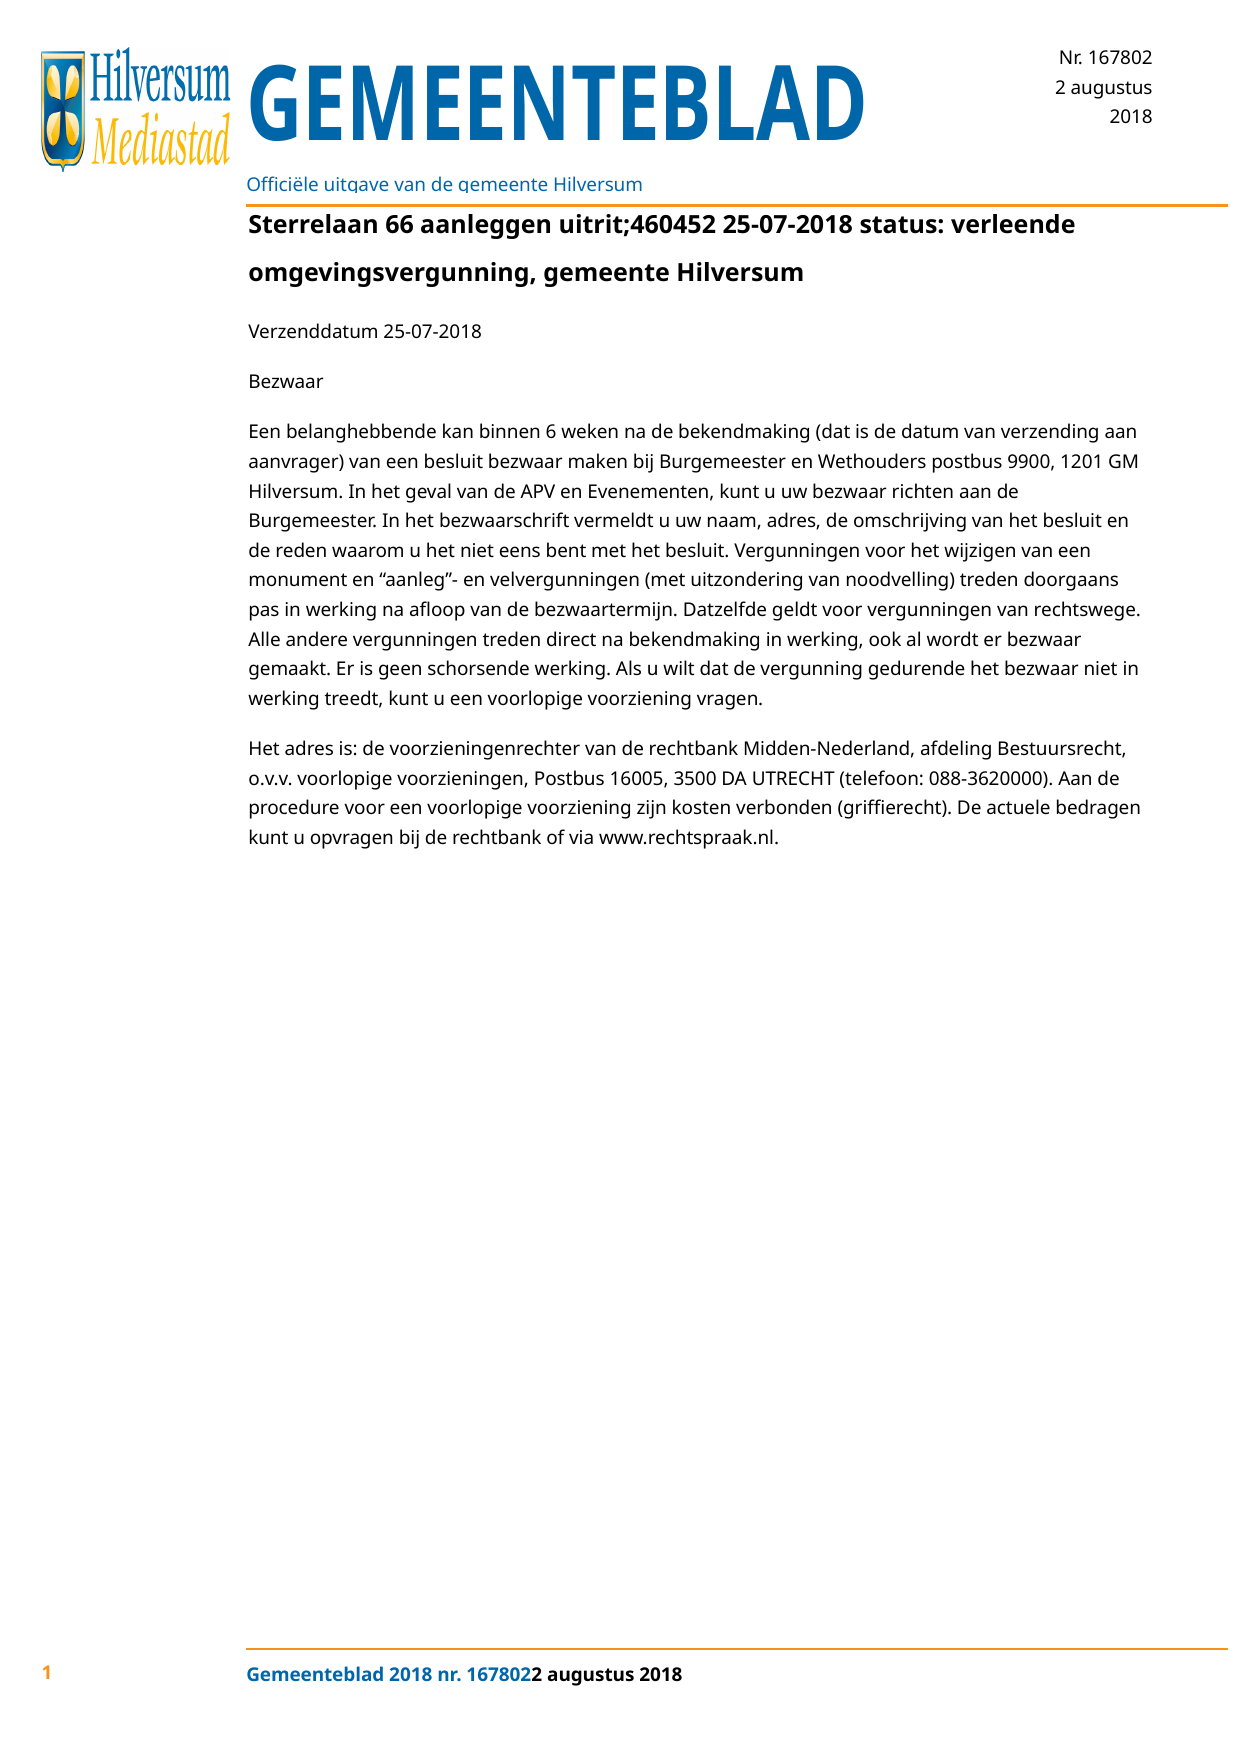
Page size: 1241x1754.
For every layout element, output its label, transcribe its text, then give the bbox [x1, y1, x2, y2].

text Bezwaar [248, 368, 1152, 394]
text Verzenddatum 25-07-2018 [248, 318, 1152, 344]
text Het adres is: de voorzieningenrechter van de rechtbank Midden-Nederland, afdeling Bestuursrecht, o.v.v. voorlopige voorzieningen, Postbus 16005, 3500 DA UTRECHT (telefoon: 088-3620000). Aan de procedure voor een voorlopige voorziening zijn kosten verbonden (griffierecht). De actuele bedragen kunt u opvragen bij de rechtbank of via www.rechtspraak.nl. [248, 735, 1152, 850]
text Sterrelaan 66 aanleggen uitrit;460452 25-07-2018 status: verleende omgevingsvergunning, gemeente Hilversum [248, 207, 1152, 288]
text Een belanghebbende kan binnen 6 weken na de bekendmaking (dat is de datum van verzending aan aanvrager) van een besluit bezwaar maken bij Burgemeester en Wethouders postbus 9900, 1201 GM Hilversum. In het geval van de APV en Evenementen, kunt u uw bezwaar richten aan de Burgemeester. In het bezwaarschrift vermeldt u uw naam, adres, de omschrijving van het besluit en de reden waarom u het niet eens bent met het besluit. Vergunningen voor het wijzigen van een monument en “aanleg”- en velvergunningen (met uitzondering van noodvelling) treden doorgaans pas in werking na afloop van de bezwaartermijn. Datzelfde geldt voor vergunningen van rechtswege. Alle andere vergunningen treden direct na bekendmaking in werking, ook al wordt er bezwaar gemaakt. Er is geen schorsende werking. Als u wilt dat de vergunning gedurende het bezwaar niet in werking treedt, kunt u een voorlopige voorziening vragen. [248, 419, 1152, 711]
picture [41, 47, 231, 172]
